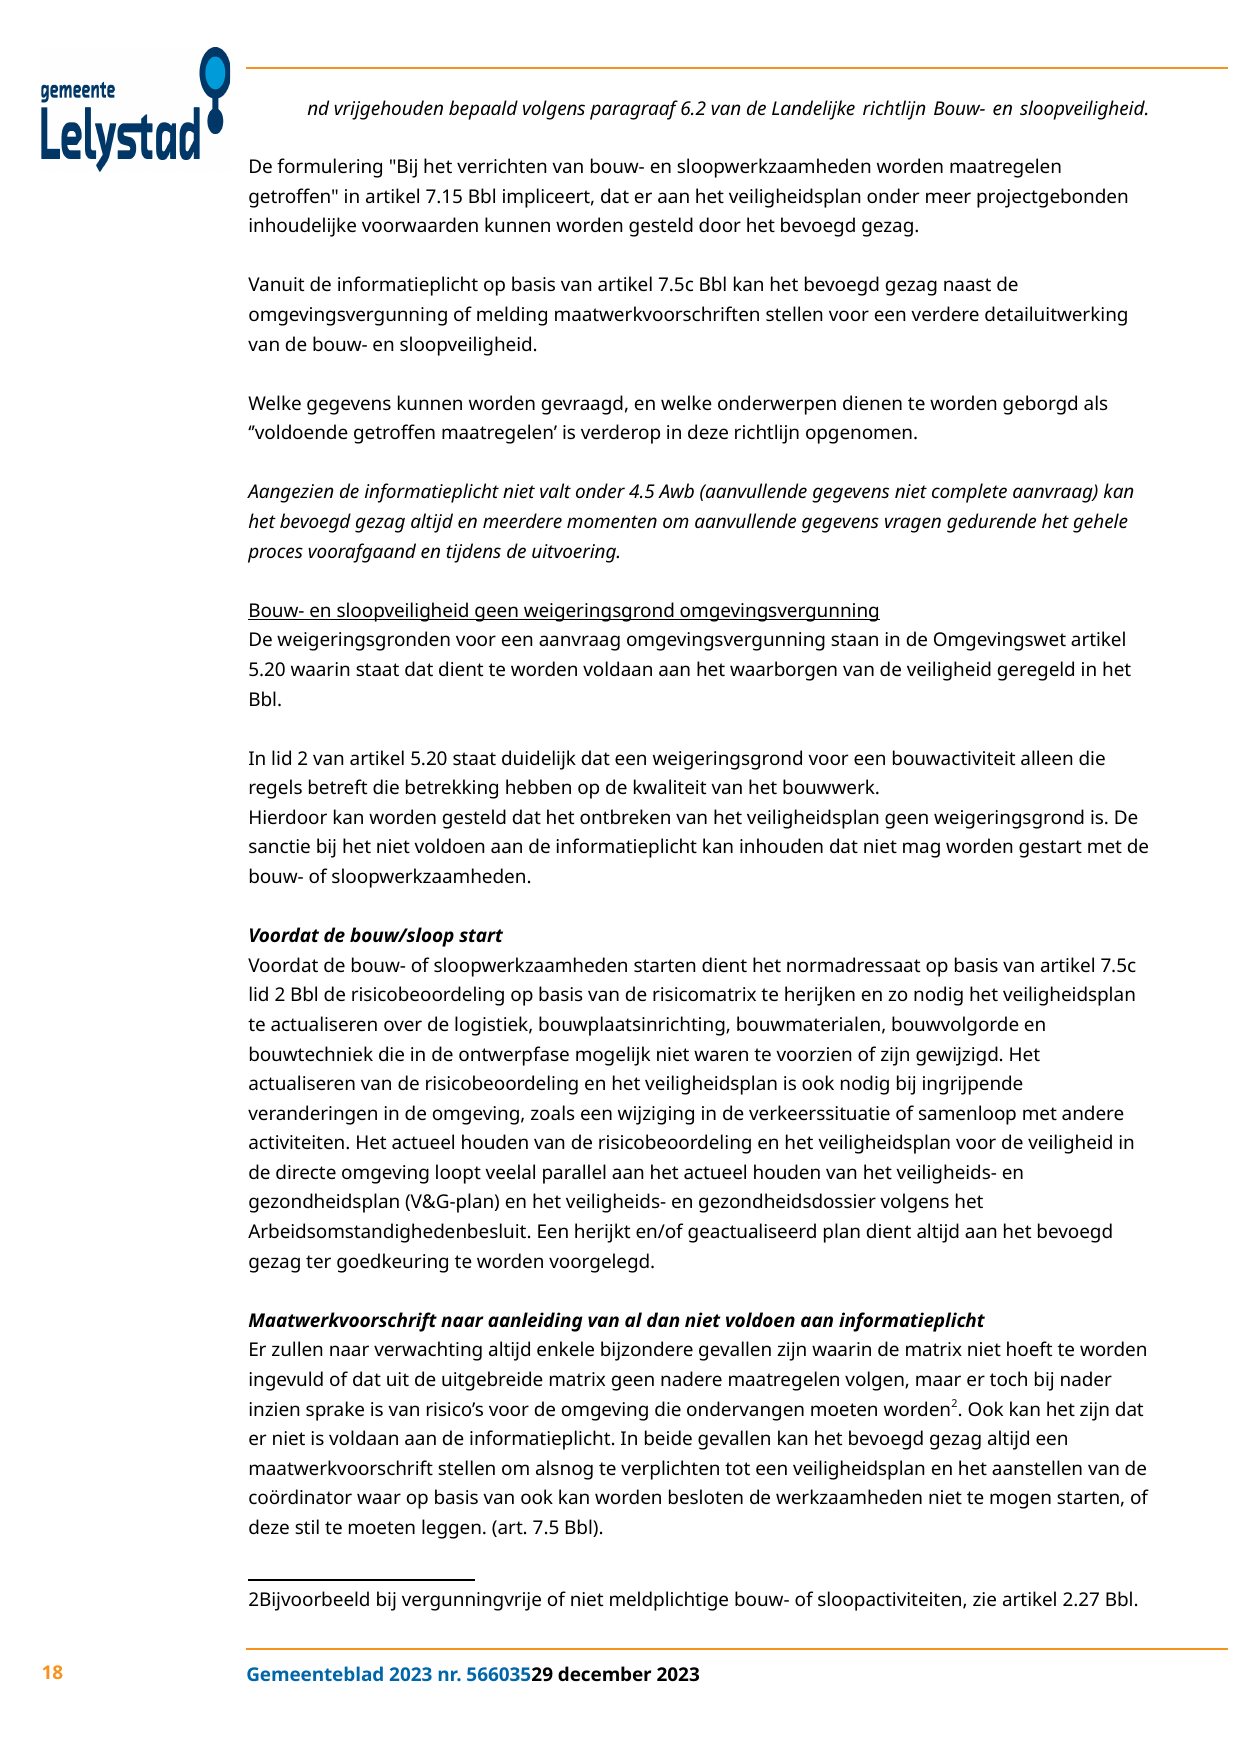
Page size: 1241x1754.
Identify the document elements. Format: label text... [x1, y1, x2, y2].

text De weigeringsgronden voor een aanvraag omgevingsvergunning staan in de Omgevingswet artikel 5.20 waarin staat dat dient te worden voldaan aan het waarborgen van de veiligheid geregeld in het Bbl. [248, 627, 1152, 712]
text Vanuit de informatieplicht op basis van artikel 7.5c Bbl kan het bevoegd gezag naast de omgevingsvergunning of melding maatwerkvoorschriften stellen voor een verdere detailuitwerking van de bouw- en sloopveiligheid. [248, 272, 1152, 357]
text Bouw- en sloopveiligheid geen weigeringsgrond omgevingsvergunning [248, 597, 1152, 623]
picture [41, 47, 231, 172]
text Bijvoorbeeld bij vergunningvrije of niet meldplichtige bouw‐ of sloopactiviteiten, zie artikel 2.27 Bbl. [248, 1586, 1152, 1612]
text Maatwerkvoorschrift naar aanleiding van al dan niet voldoen aan informatieplicht [248, 1307, 1152, 1333]
text Voordat de bouw/sloop start [248, 922, 1152, 948]
text Hierdoor kan worden gesteld dat het ontbreken van het veiligheidsplan geen weigeringsgrond is. De sanctie bij het niet voldoen aan de informatieplicht kan inhouden dat niet mag worden gestart met de bouw- of sloopwerkzaamheden. [248, 804, 1152, 889]
text Welke gegevens kunnen worden gevraagd, en welke onderwerpen dienen te worden geborgd als ‘’voldoende getroffen maatregelen’ is verderop in deze richtlijn opgenomen. [248, 390, 1152, 445]
text Aangezien de informatieplicht niet valt onder 4.5 Awb (aanvullende gegevens niet complete aanvraag) kan het bevoegd gezag altijd en meerdere momenten om aanvullende gegevens vragen gedurende het gehele proces voorafgaand en tijdens de uitvoering. [248, 479, 1152, 564]
text Er zullen naar verwachting altijd enkele bijzondere gevallen zijn waarin de matrix niet hoeft te worden ingevuld of dat uit de uitgebreide matrix geen nadere maatregelen volgen, maar er toch bij nader inzien sprake is van risico’s voor de omgeving die ondervangen moeten worden. Ook kan het zijn dat er niet is voldaan aan de informatieplicht. In beide gevallen kan het bevoegd gezag altijd een maatwerkvoorschrift stellen om alsnog te verplichten tot een veiligheidsplan en het aanstellen van de coördinator waar op basis van ook kan worden besloten de werkzaamheden niet te mogen starten, of deze stil te moeten leggen. (art. 7.5 Bbl). [248, 1337, 1152, 1540]
text In lid 2 van artikel 5.20 staat duidelijk dat een weigeringsgrond voor een bouwactiviteit alleen die regels betreft die betrekking hebben op de kwaliteit van het bouwwerk. [248, 745, 1152, 800]
text De formulering "Bij het verrichten van bouw- en sloopwerkzaamheden worden maatregelen getroffen" in artikel 7.15 Bbl impliceert, dat er aan het veiligheidsplan onder meer projectgebonden inhoudelijke voorwaarden kunnen worden gesteld door het bevoegd gezag. [248, 153, 1152, 238]
table_header nd vrijgehouden bepaald volgens paragraaf 6.2 van de Landelijke richtlijn Bouw- en sloopveiligheid. [248, 95, 1152, 121]
text Voordat de bouw- of sloopwerkzaamheden starten dient het normadressaat op basis van artikel 7.5c lid 2 Bbl de risicobeoordeling op basis van de risicomatrix te herijken en zo nodig het veiligheidsplan te actualiseren over de logistiek, bouwplaatsinrichting, bouwmaterialen, bouwvolgorde en bouwtechniek die in de ontwerpfase mogelijk niet waren te voorzien of zijn gewijzigd. Het actualiseren van de risicobeoordeling en het veiligheidsplan is ook nodig bij ingrijpende veranderingen in de omgeving, zoals een wijziging in de verkeerssituatie of samenloop met andere activiteiten. Het actueel houden van de risicobeoordeling en het veiligheidsplan voor de veiligheid in de directe omgeving loopt veelal parallel aan het actueel houden van het veiligheids- en gezondheidsplan (V&G-plan) en het veiligheids- en gezondheidsdossier volgens het Arbeidsomstandighedenbesluit. Een herijkt en/of geactualiseerd plan dient altijd aan het bevoegd gezag ter goedkeuring te worden voorgelegd. [248, 952, 1152, 1274]
